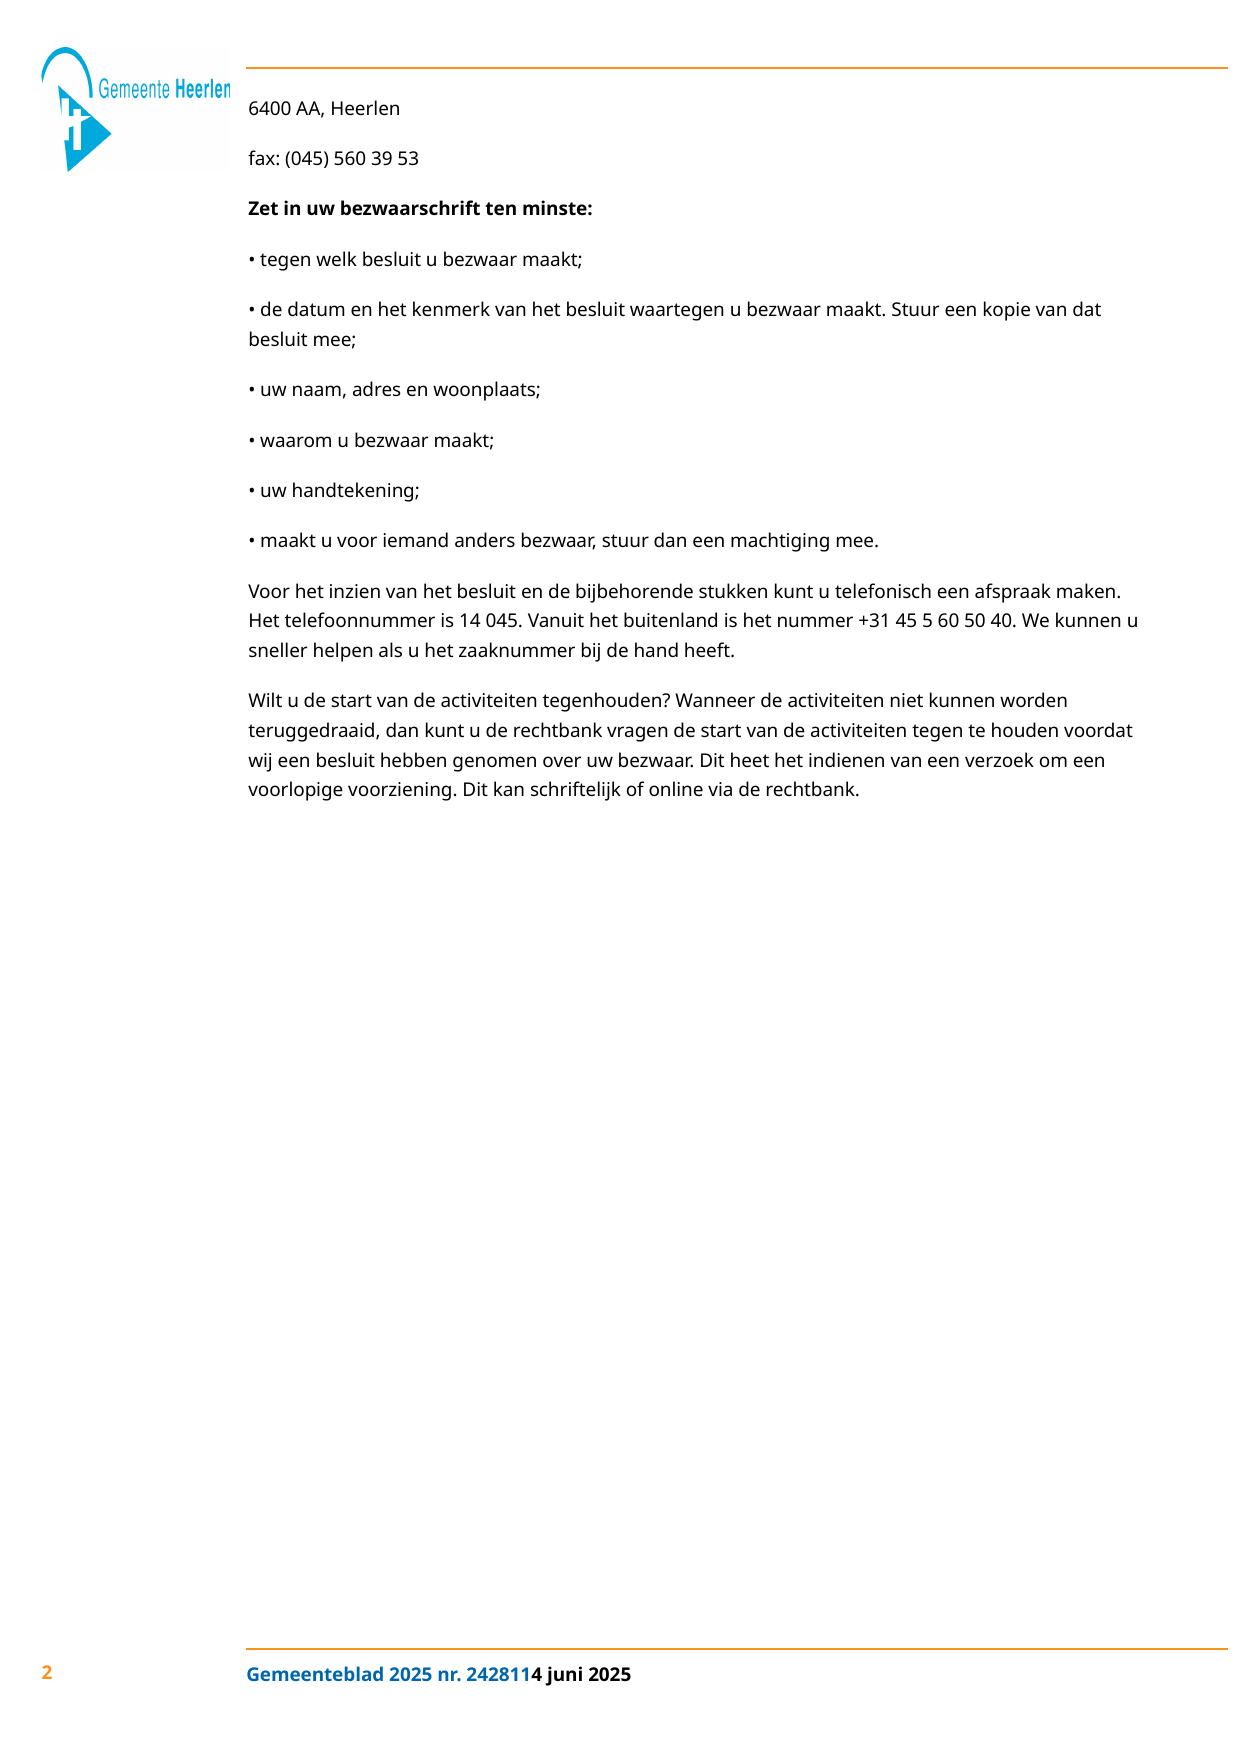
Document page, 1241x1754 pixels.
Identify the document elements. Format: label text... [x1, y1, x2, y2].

text 6400 AA, Heerlen [248, 95, 1152, 121]
text fax: (045) 560 39 53 [248, 145, 1152, 171]
text Wilt u de start van de activiteiten tegenhouden? Wanneer de activiteiten niet kunnen worden teruggedraaid, dan kunt u de rechtbank vragen de start van de activiteiten tegen te houden voordat wij een besluit hebben genomen over uw bezwaar. Dit heet het indienen van een verzoek om een voorlopige voorziening. Dit kan schriftelijk of online via de rechtbank. [248, 688, 1152, 802]
picture [41, 47, 59, 70]
text • maakt u voor iemand anders bezwaar, stuur dan een machtiging mee. [248, 528, 1152, 553]
text • uw naam, adres en woonplaats; [248, 376, 1152, 402]
text Zet in uw bezwaarschrift ten minste: [248, 196, 1152, 221]
text • de datum en het kenmerk van het besluit waartegen u bezwaar maakt. Stuur een kopie van dat besluit mee; [248, 296, 1152, 352]
text • waarom u bezwaar maakt; [248, 427, 1152, 453]
text • uw handtekening; [248, 477, 1152, 503]
text Voor het inzien van het besluit en de bijbehorende stukken kunt u telefonisch een afspraak maken. Het telefoonnummer is 14 045. Vanuit het buitenland is het nummer +31 45 5 60 50 40. We kunnen u sneller helpen als u het zaaknummer bij de hand heeft. [248, 578, 1152, 663]
picture [41, 47, 231, 172]
text • tegen welk besluit u bezwaar maakt; [248, 246, 1152, 272]
